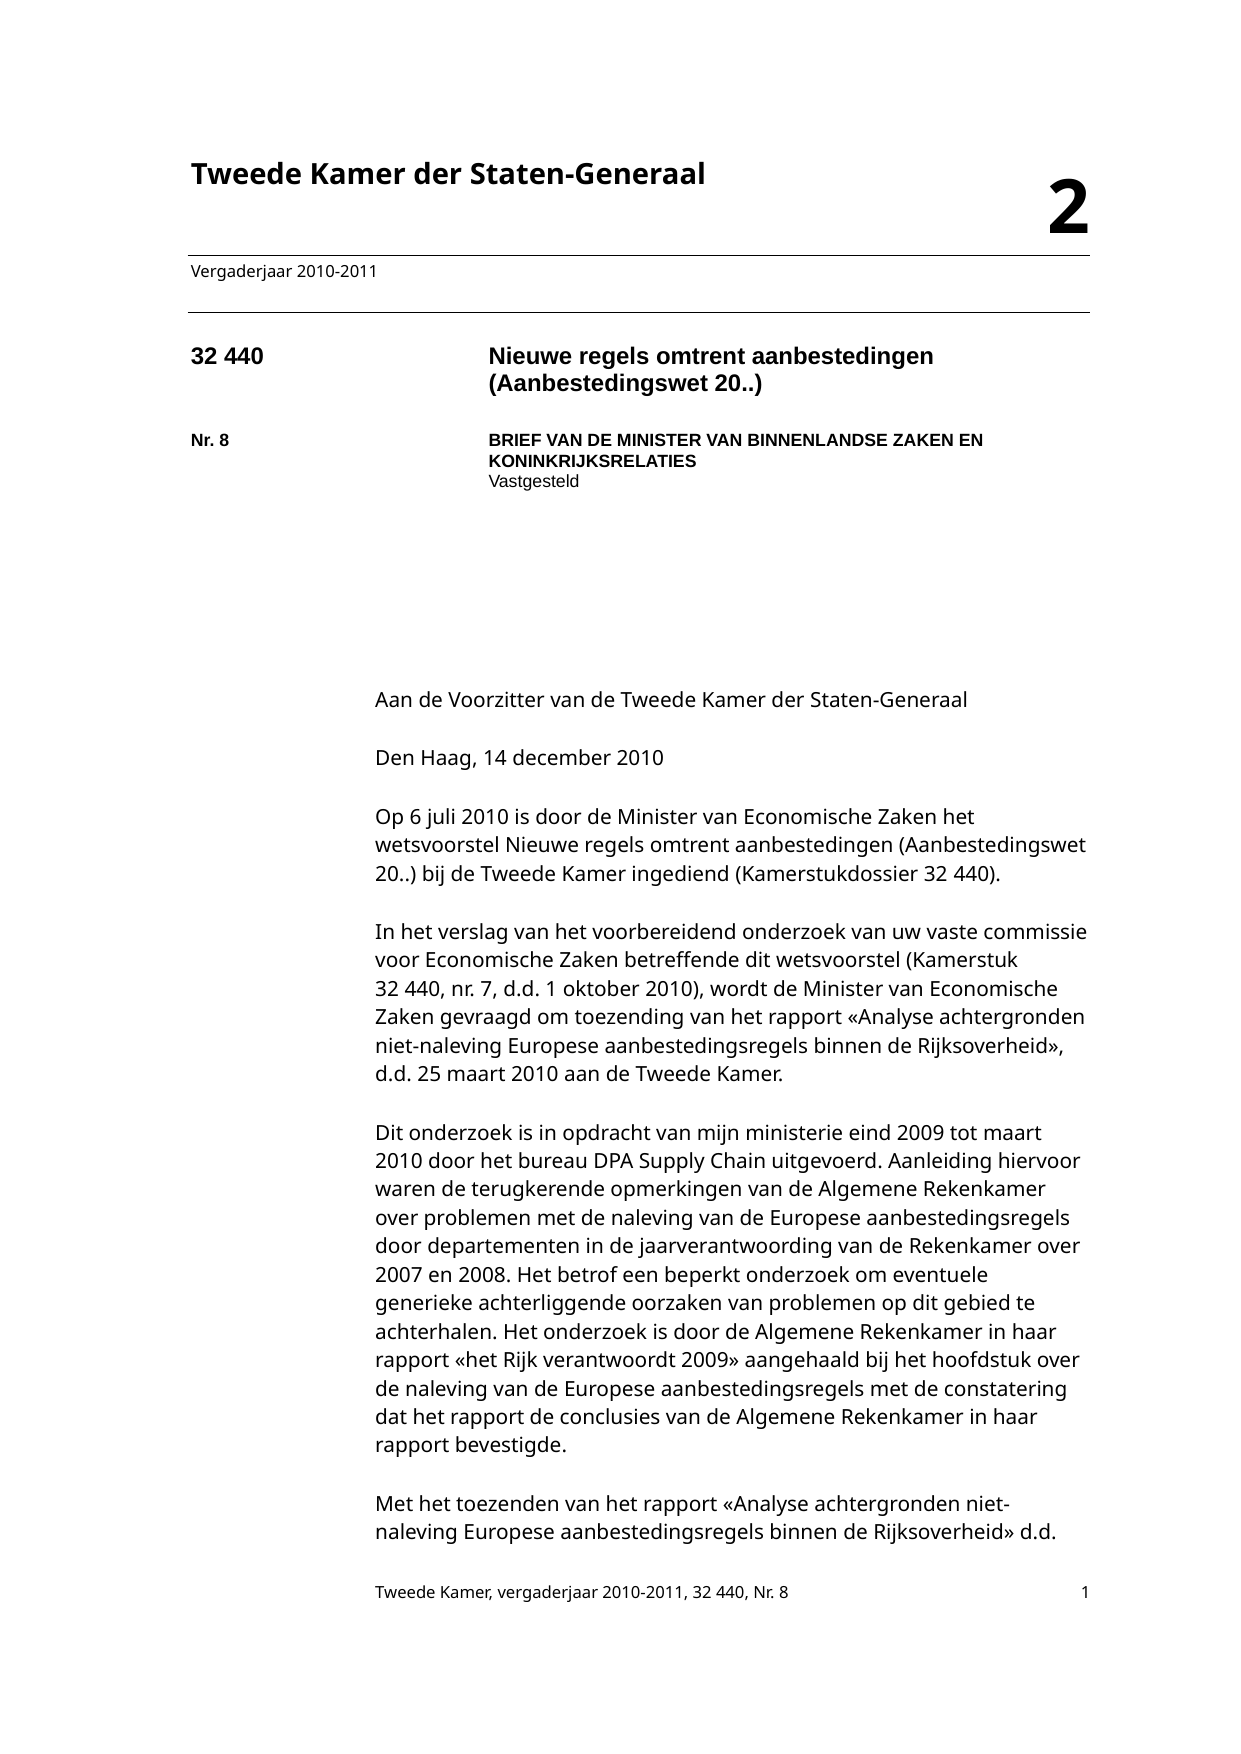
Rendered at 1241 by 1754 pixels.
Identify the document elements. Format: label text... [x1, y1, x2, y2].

text In het verslag van het voorbereidend onderzoek van uw vaste commissie voor Economische Zaken betreffende dit wetsvoorstel (Kamerstuk 32 440, nr. 7, d.d. 1 oktober 2010), wordt de Minister van Economische Zaken gevraagd om toezending van het rapport «Analyse achtergronden niet-naleving Europese aanbestedingsregels binnen de Rijksoverheid», d.d. 25 maart 2010 aan de Tweede Kamer. [375, 917, 1090, 1088]
table_cell [485, 313, 1090, 339]
table_cell Nr. 8 [188, 427, 485, 566]
text Op 6 juli 2010 is door de Minister van Economische Zaken het wetsvoorstel Nieuwe regels omtrent aanbestedingen (Aanbestedingswet 20..) bij de Tweede Kamer ingediend (Kamerstukdossier 32 440). [375, 802, 1090, 887]
table_cell Nieuwe regels omtrent aanbestedingen (Aanbestedingswet 20..) [485, 339, 1090, 427]
text Dit onderzoek is in opdracht van mijn ministerie eind 2009 tot maart 2010 door het bureau DPA Supply Chain uitgevoerd. Aanleiding hiervoor waren de terugkerende opmerkingen van de Algemene Rekenkamer over problemen met de naleving van de Europese aanbestedingsregels door departementen in de jaarverantwoording van de Rekenkamer over 2007 en 2008. Het betrof een beperkt onderzoek om eventuele generieke achterliggende oorzaken van problemen op dit gebied te achterhalen. Het onderzoek is door de Algemene Rekenkamer in haar rapport «het Rijk verantwoordt 2009» aangehaald bij het hoofdstuk over de naleving van de Europese aanbestedingsregels met de constatering dat het rapport de conclusies van de Algemene Rekenkamer in haar rapport bevestigde. [375, 1118, 1090, 1459]
table_header Tweede Kamer der Staten-Generaal [188, 150, 909, 255]
table_cell BRIEF VAN DE MINISTER VAN BINNENLANDSE ZAKEN EN KONINKRIJKSRELATIES Vastgesteld [485, 427, 1090, 566]
table_header 2 [910, 150, 1090, 255]
table_cell [188, 313, 485, 339]
table_cell Vergaderjaar 2010-2011 [188, 256, 485, 312]
text Den Haag, 14 december 2010 [375, 743, 1090, 772]
text Aan de Voorzitter van de Tweede Kamer der Staten-Generaal [375, 685, 1090, 713]
text Met het toezenden van het rapport «Analyse achtergronden niet-naleving Europese aanbestedingsregels binnen de Rijksoverheid» d.d. [375, 1489, 1090, 1546]
table_cell [485, 256, 1090, 312]
table_cell 32 440 [188, 339, 485, 427]
